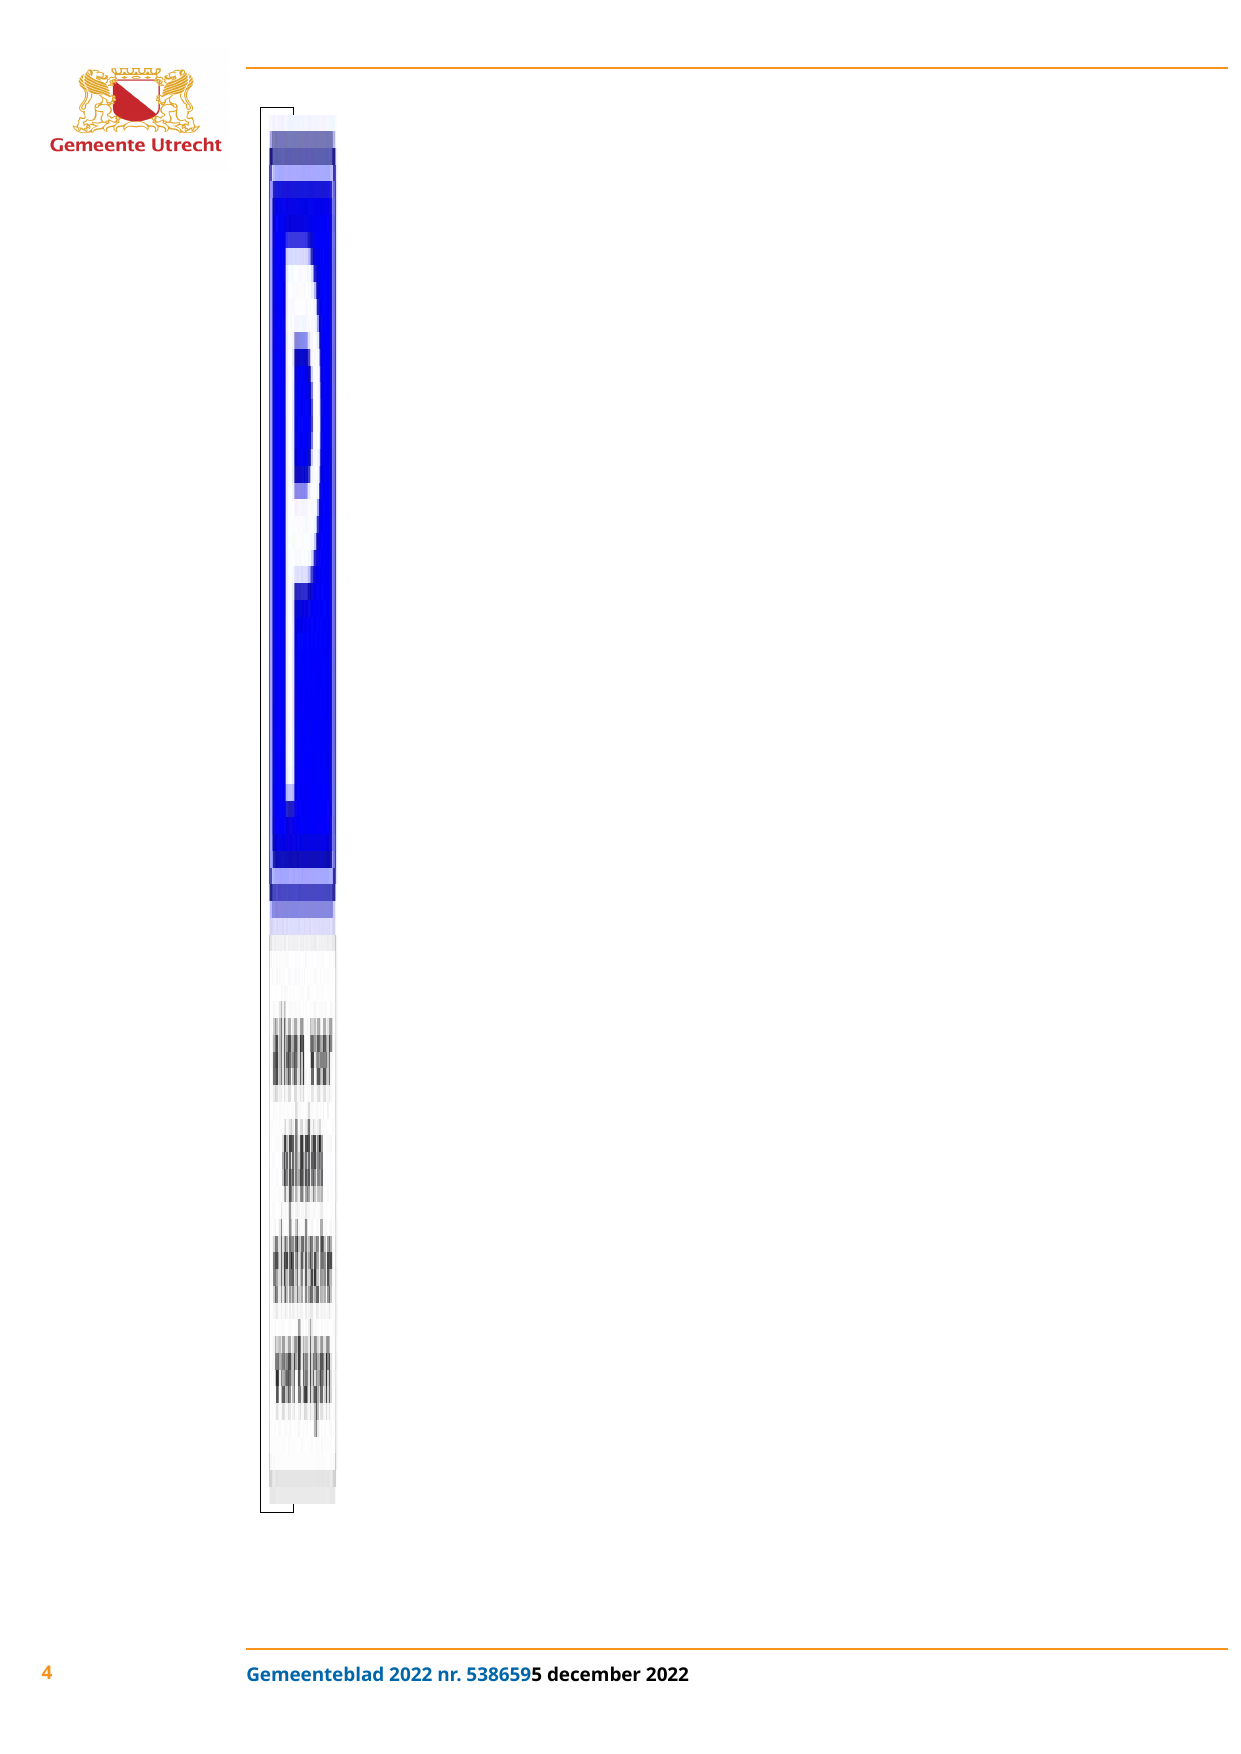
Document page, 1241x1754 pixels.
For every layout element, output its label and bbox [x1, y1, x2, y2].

picture [41, 47, 231, 172]
picture [268, 115, 338, 1504]
